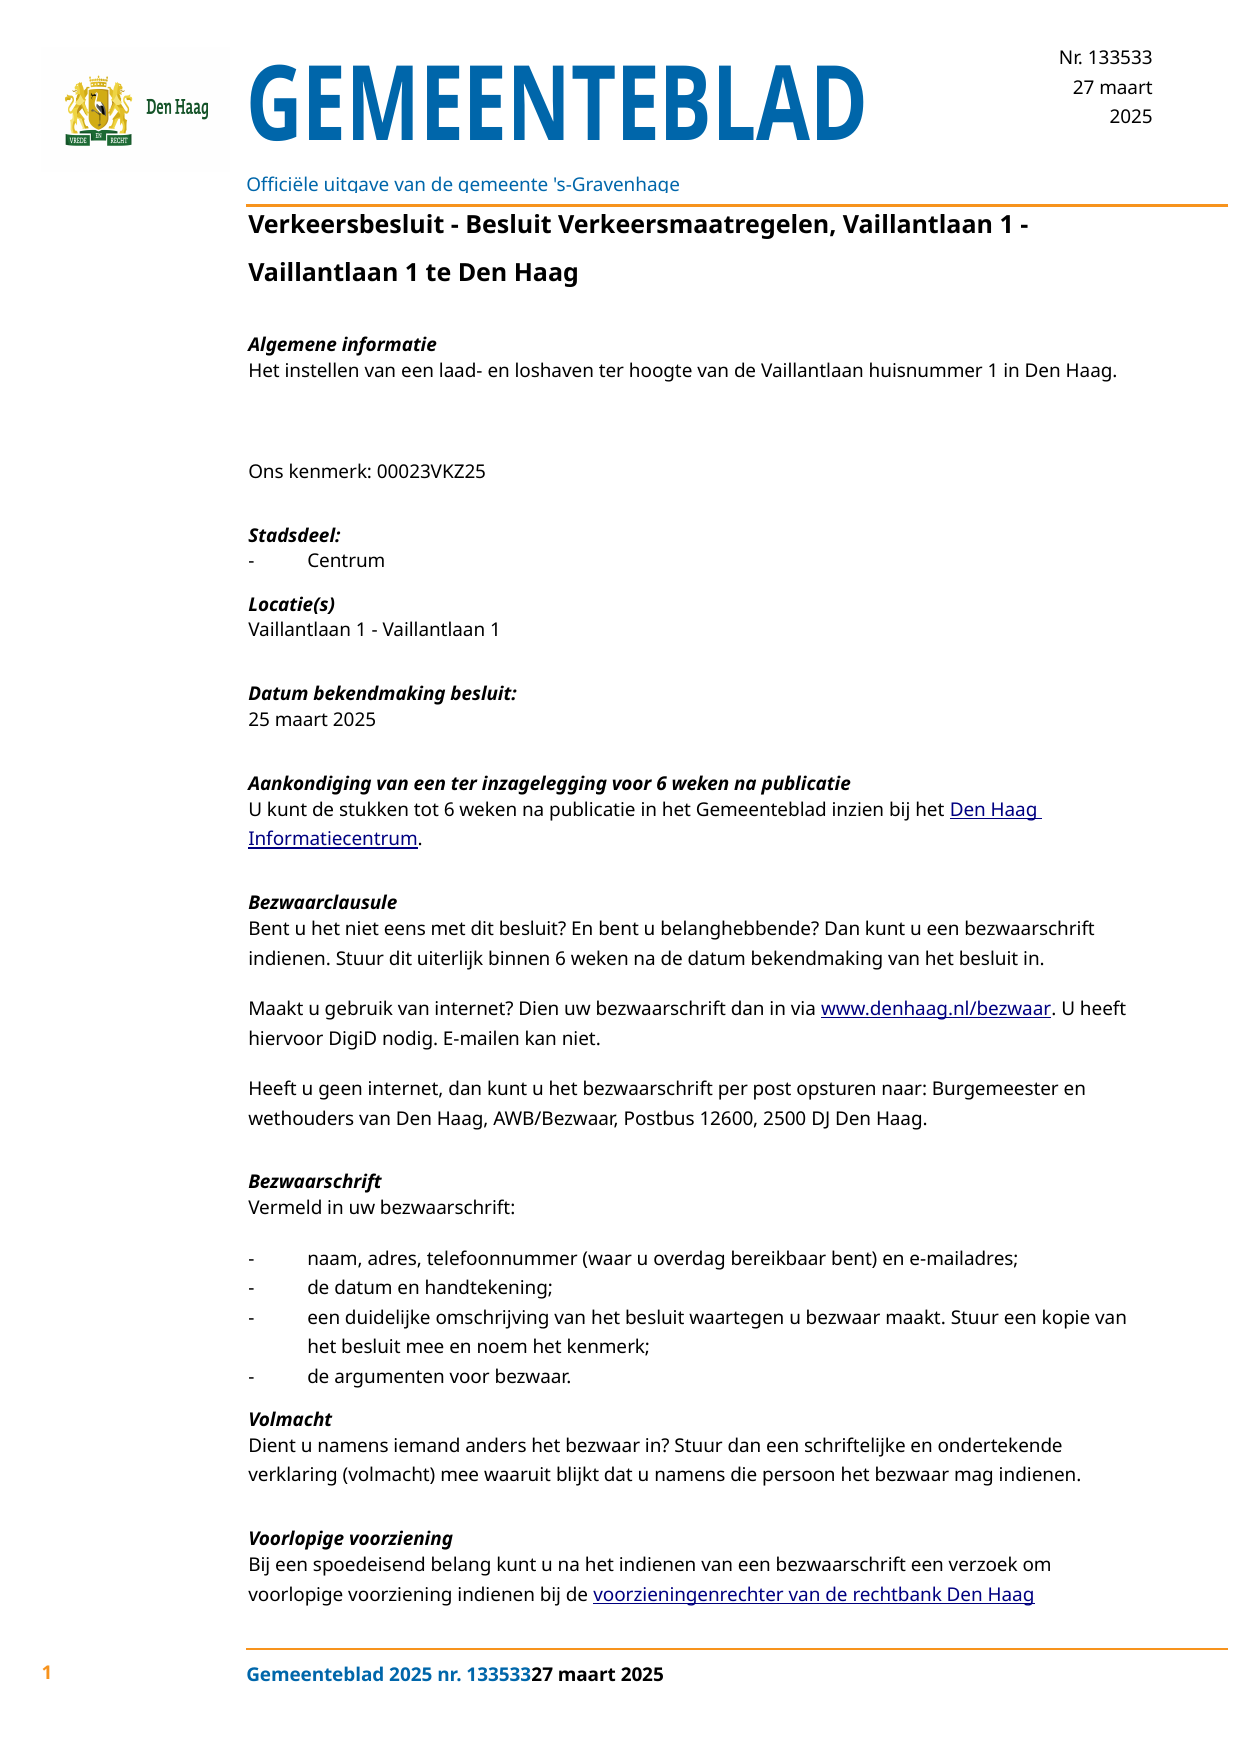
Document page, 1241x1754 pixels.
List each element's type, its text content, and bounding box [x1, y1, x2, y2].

text Het instellen van een laad- en loshaven ter hoogte van de Vaillantlaan huisnummer 1 in Den Haag. [248, 357, 1152, 383]
text Verkeersbesluit - Besluit Verkeersmaatregelen, Vaillantlaan 1 - Vaillantlaan 1 te Den Haag [248, 207, 1152, 288]
list een duidelijke omschrijving van het besluit waartegen u bezwaar maakt. Stuur een kopie van het besluit mee en noem het kenmerk; [248, 1304, 1152, 1359]
list Centrum [248, 548, 1152, 573]
text Heeft u geen internet, dan kunt u het bezwaarschrift per post opsturen naar: Burgemeester en wethouders van Den Haag, AWB/Bezwaar, Postbus 12600, 2500 DJ Den Haag. [248, 1075, 1152, 1131]
text Bij een spoedeisend belang kunt u na het indienen van een bezwaarschrift een verzoek om voorlopige voorziening indienen bij de voorzieningenrechter van de rechtbank Den Haag [248, 1551, 1152, 1607]
text Voorlopige voorziening [248, 1526, 1152, 1551]
text Vermeld in uw bezwaarschrift: [248, 1194, 1152, 1220]
list de datum en handtekening; [248, 1274, 1152, 1300]
text Volmacht [248, 1406, 1152, 1432]
text Datum bekendmaking besluit: [248, 681, 1152, 706]
text Algemene informatie [248, 331, 1152, 357]
text Aankondiging van een ter inzagelegging voor 6 weken na publicatie [248, 770, 1152, 796]
text Dient u namens iemand anders het bezwaar in? Stuur dan een schriftelijke en ondertekende verklaring (volmacht) mee waaruit blijkt dat u namens die persoon het bezwaar mag indienen. [248, 1432, 1152, 1487]
text U kunt de stukken tot 6 weken na publicatie in het Gemeenteblad inzien bij het Den Haag Informatiecentrum. [248, 796, 1152, 851]
text Maakt u gebruik van internet? Dien uw bezwaarschrift dan in via www.denhaag.nl/bezwaar. U heeft hiervoor DigiD nodig. E-mailen kan niet. [248, 995, 1152, 1051]
text Vaillantlaan 1 - Vaillantlaan 1 [248, 617, 1152, 642]
text Stadsdeel: [248, 522, 1152, 548]
list de argumenten voor bezwaar. [248, 1363, 1152, 1389]
text Ons kenmerk: 00023VKZ25 [248, 458, 1152, 484]
text Bent u het niet eens met dit besluit? En bent u belanghebbende? Dan kunt u een bezwaarschrift indienen. Stuur dit uiterlijk binnen 6 weken na de datum bekendmaking van het besluit in. [248, 915, 1152, 971]
text Bezwaarschrift [248, 1169, 1152, 1194]
text Locatie(s) [248, 591, 1152, 617]
list naam, adres, telefoonnummer (waar u overdag bereikbaar bent) en e-mailadres; [248, 1245, 1152, 1271]
text 25 maart 2025 [248, 706, 1152, 732]
text Bezwaarclausule [248, 889, 1152, 915]
picture [41, 47, 231, 172]
